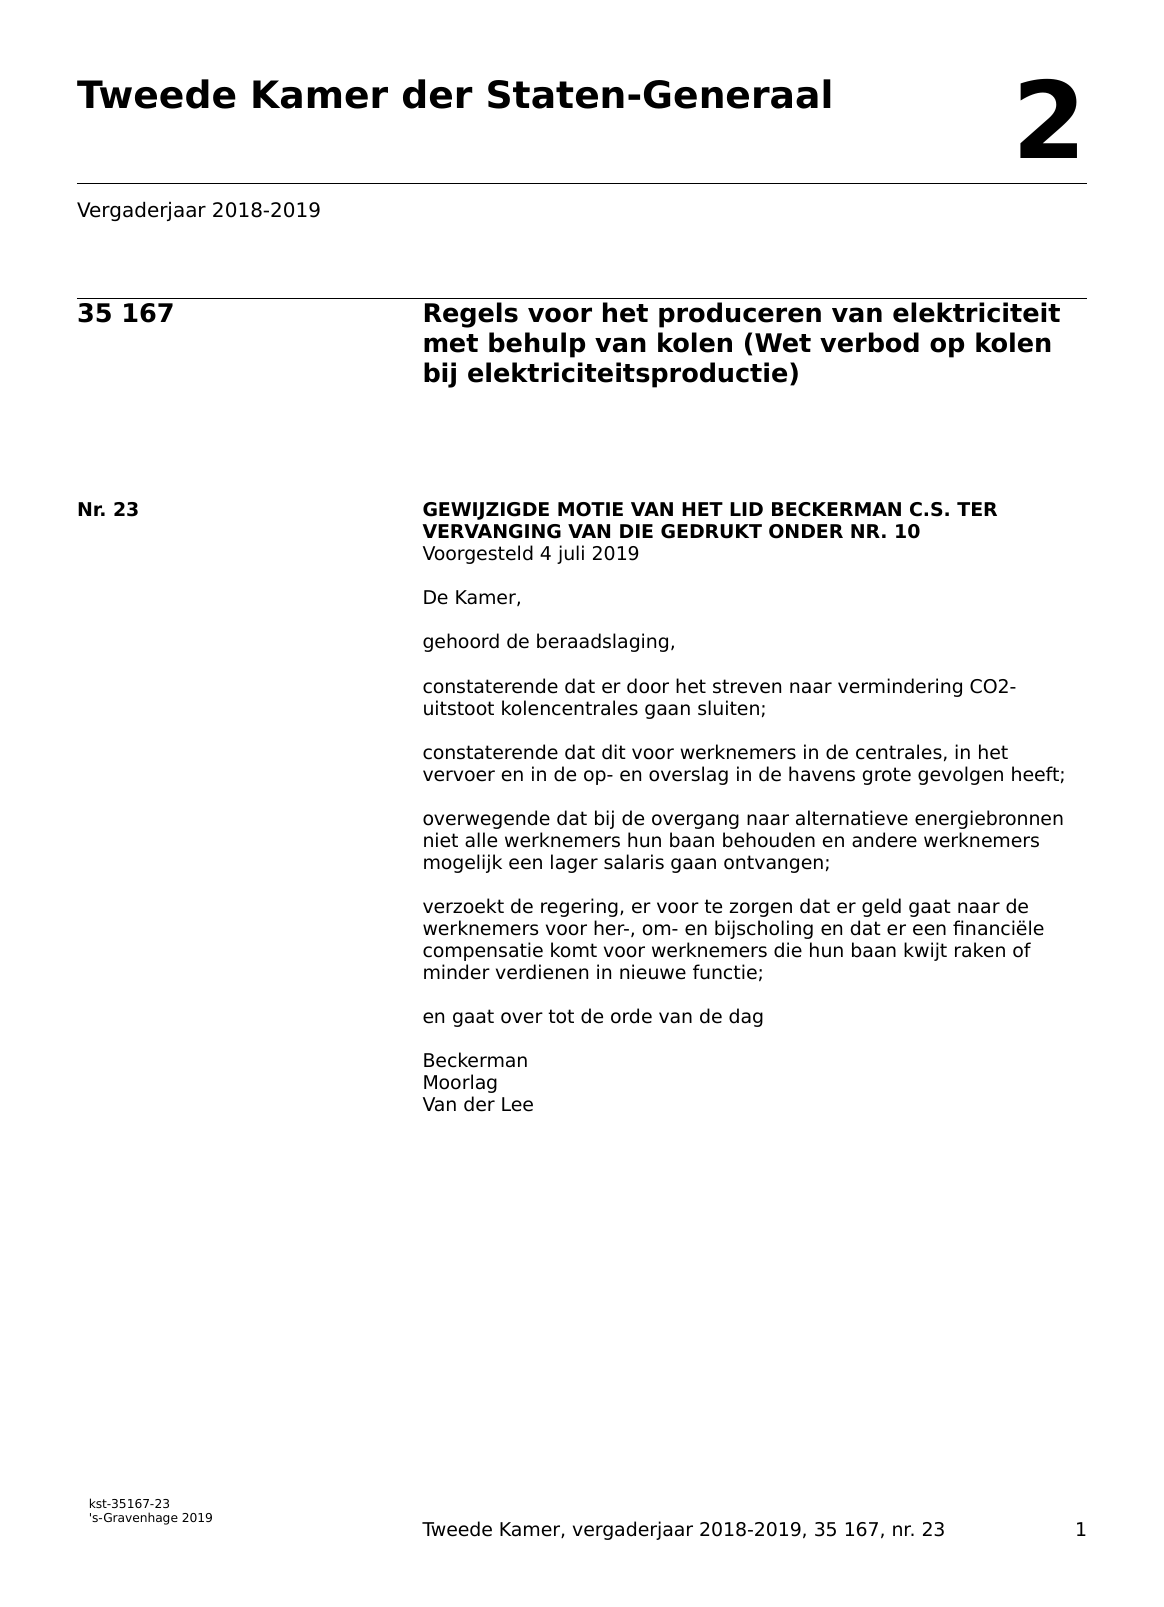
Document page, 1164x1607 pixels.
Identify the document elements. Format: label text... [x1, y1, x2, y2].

text overwegende dat bij de overgang naar alternatieve energiebronnen niet alle werknemers hun baan behouden en andere werknemers mogelijk een lager salaris gaan ontvangen; [422, 808, 1087, 874]
text Voorgesteld 4 juli 2019 [422, 543, 1087, 565]
text 's-Gravenhage 2019 [88, 1511, 323, 1525]
table_header 2 [886, 59, 1087, 183]
table_cell Vergaderjaar 2018-2019 [77, 184, 1087, 298]
text constaterende dat er door het streven naar vermindering CO2-uitstoot kolencentrales gaan sluiten; [422, 676, 1087, 719]
text verzoekt de regering, er voor te zorgen dat er geld gaat naar de werknemers voor her-, om- en bijscholing en dat er een financiële compensatie komt voor werknemers die hun baan kwijt raken of minder verdienen in nieuwe functie; [422, 896, 1087, 984]
text constaterende dat dit voor werknemers in de centrales, in het vervoer en in de op- en overslag in de havens grote gevolgen heeft; [422, 742, 1087, 786]
subtitle 35 167 Regels voor het produceren van elektriciteit met behulp van kolen (Wet verbod op kolen bij elektriciteitsproductie) [77, 299, 1087, 388]
subtitle Nr. 23 GEWIJZIGDE MOTIE VAN HET LID BECKERMAN C.S. TER VERVANGING VAN DIE GEDRUKT ONDER NR. 10 [77, 499, 1087, 543]
text Beckerman [422, 1050, 1087, 1072]
text kst-35167-23 [88, 1497, 323, 1511]
text Moorlag [422, 1072, 1087, 1094]
table_header Tweede Kamer der Staten-Generaal [77, 59, 886, 183]
text Van der Lee [422, 1094, 1087, 1116]
text gehoord de beraadslaging, [422, 631, 1087, 653]
text en gaat over tot de orde van de dag [422, 1006, 1087, 1028]
text De Kamer, [422, 587, 1087, 609]
